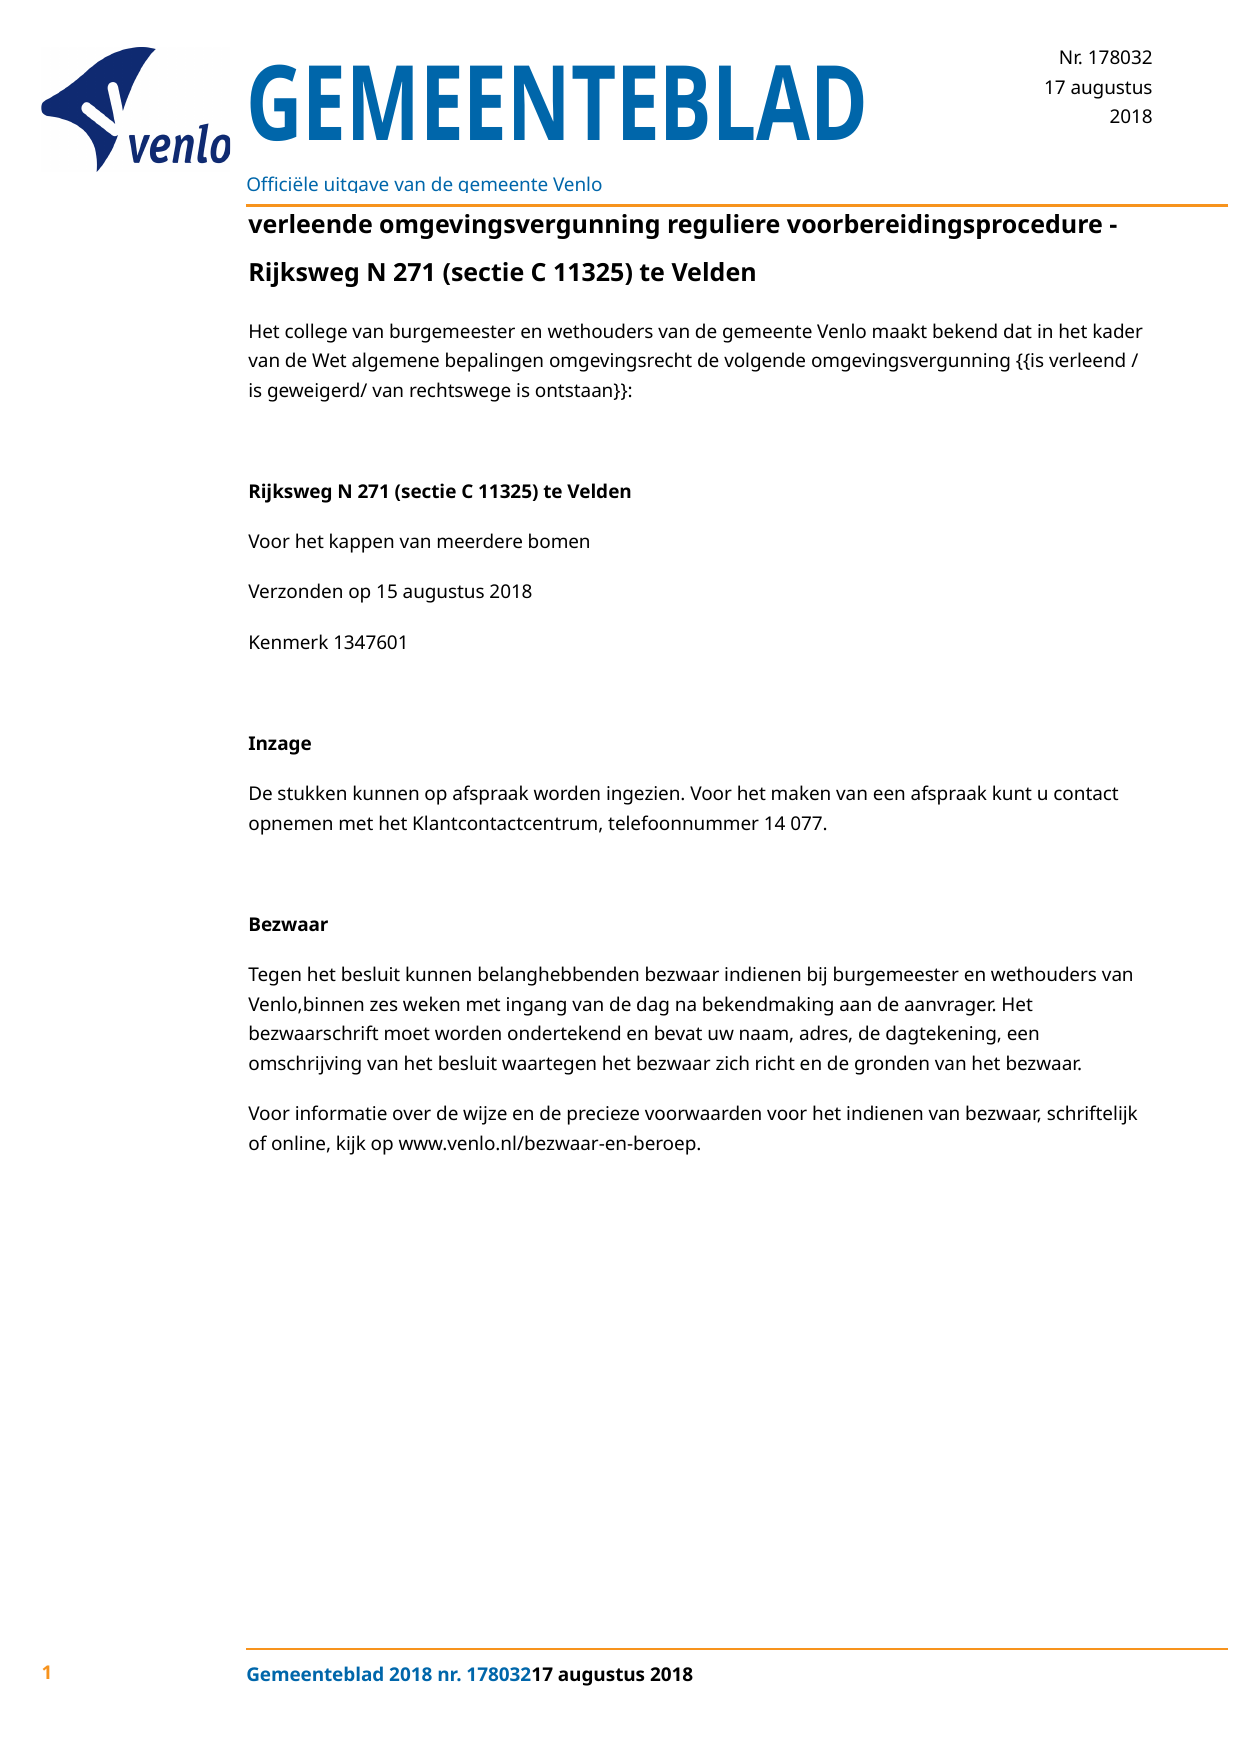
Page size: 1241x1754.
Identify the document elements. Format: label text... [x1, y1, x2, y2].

text Rijksweg N 271 (sectie C 11325) te Velden [248, 478, 1152, 504]
text Voor het kappen van meerdere bomen [248, 528, 1152, 554]
text Kenmerk 1347601 [248, 629, 1152, 655]
text Voor informatie over de wijze en de precieze voorwaarden voor het indienen van bezwaar, schriftelijk of online, kijk op www.venlo.nl/bezwaar-en-beroep. [248, 1100, 1152, 1156]
text Verzonden op 15 augustus 2018 [248, 579, 1152, 604]
text Bezwaar [248, 911, 1152, 937]
text Inzage [248, 730, 1152, 756]
picture [41, 47, 231, 172]
text Tegen het besluit kunnen belanghebbenden bezwaar indienen bij burgemeester en wethouders van Venlo,binnen zes weken met ingang van de dag na bekendmaking aan de aanvrager. Het bezwaarschrift moet worden ondertekend en bevat uw naam, adres, de dagtekening, een omschrijving van het besluit waartegen het bezwaar zich richt en de gronden van het bezwaar. [248, 961, 1152, 1076]
text De stukken kunnen op afspraak worden ingezien. Voor het maken van een afspraak kunt u contact opnemen met het Klantcontactcentrum, telefoonnummer 14 077. [248, 780, 1152, 836]
text verleende omgevingsvergunning reguliere voorbereidingsprocedure - Rijksweg N 271 (sectie C 11325) te Velden [248, 207, 1152, 288]
text Het college van burgemeester en wethouders van de gemeente Venlo maakt bekend dat in het kader van de Wet algemene bepalingen omgevingsrecht de volgende omgevingsvergunning {{is verleend / is geweigerd/ van rechtswege is ontstaan}}: [248, 318, 1152, 403]
